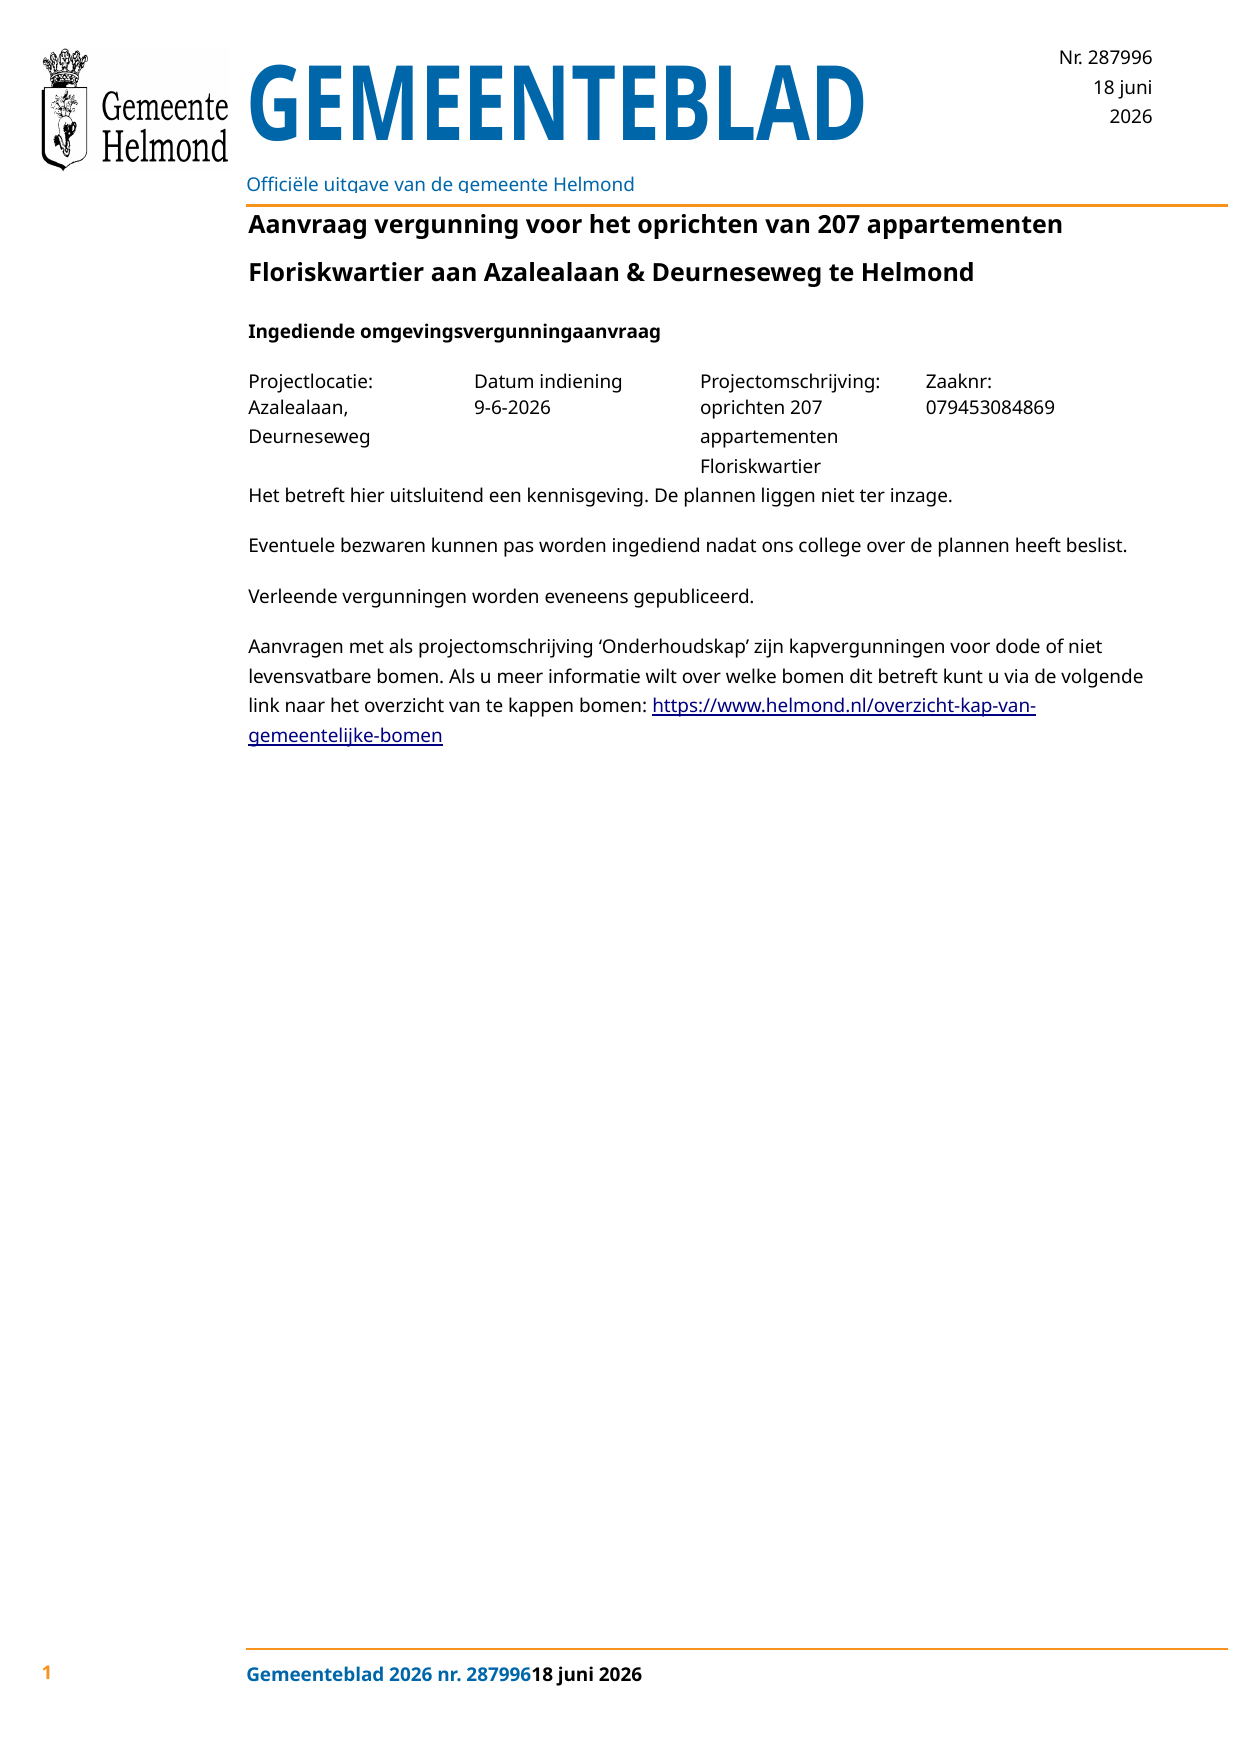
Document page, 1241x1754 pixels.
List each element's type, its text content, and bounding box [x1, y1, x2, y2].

text Het betreft hier uitsluitend een kennisgeving. De plannen liggen niet ter inzage. [248, 482, 1152, 508]
table_header Datum indiening [474, 369, 700, 394]
table_header Projectomschrijving: [700, 369, 926, 394]
table_header Zaaknr: [926, 369, 1152, 394]
picture [41, 47, 231, 172]
table_cell oprichten 207 appartementen Floriskwartier [700, 394, 926, 479]
text Aanvraag vergunning voor het oprichten van 207 appartementen Floriskwartier aan Azalealaan & Deurneseweg te Helmond [248, 207, 1152, 288]
table_cell Azalealaan, Deurneseweg [248, 394, 474, 479]
text Eventuele bezwaren kunnen pas worden ingediend nadat ons college over de plannen heeft beslist. [248, 533, 1152, 558]
text Ingediende omgevingsvergunningaanvraag [248, 318, 1152, 344]
text Aanvragen met als projectomschrijving ‘Onderhoudskap’ zijn kapvergunningen voor dode of niet levensvatbare bomen. Als u meer informatie wilt over welke bomen dit betreft kunt u via de volgende link naar het overzicht van te kappen bomen: https://www.helmond.nl/overzicht-kap-van-gemeentelijke-bomen [248, 633, 1152, 748]
text Verleende vergunningen worden eveneens gepubliceerd. [248, 583, 1152, 609]
table_cell 079453084869 [926, 394, 1152, 479]
table_header Projectlocatie: [248, 369, 474, 394]
table_cell 9-6-2026 [474, 394, 700, 479]
